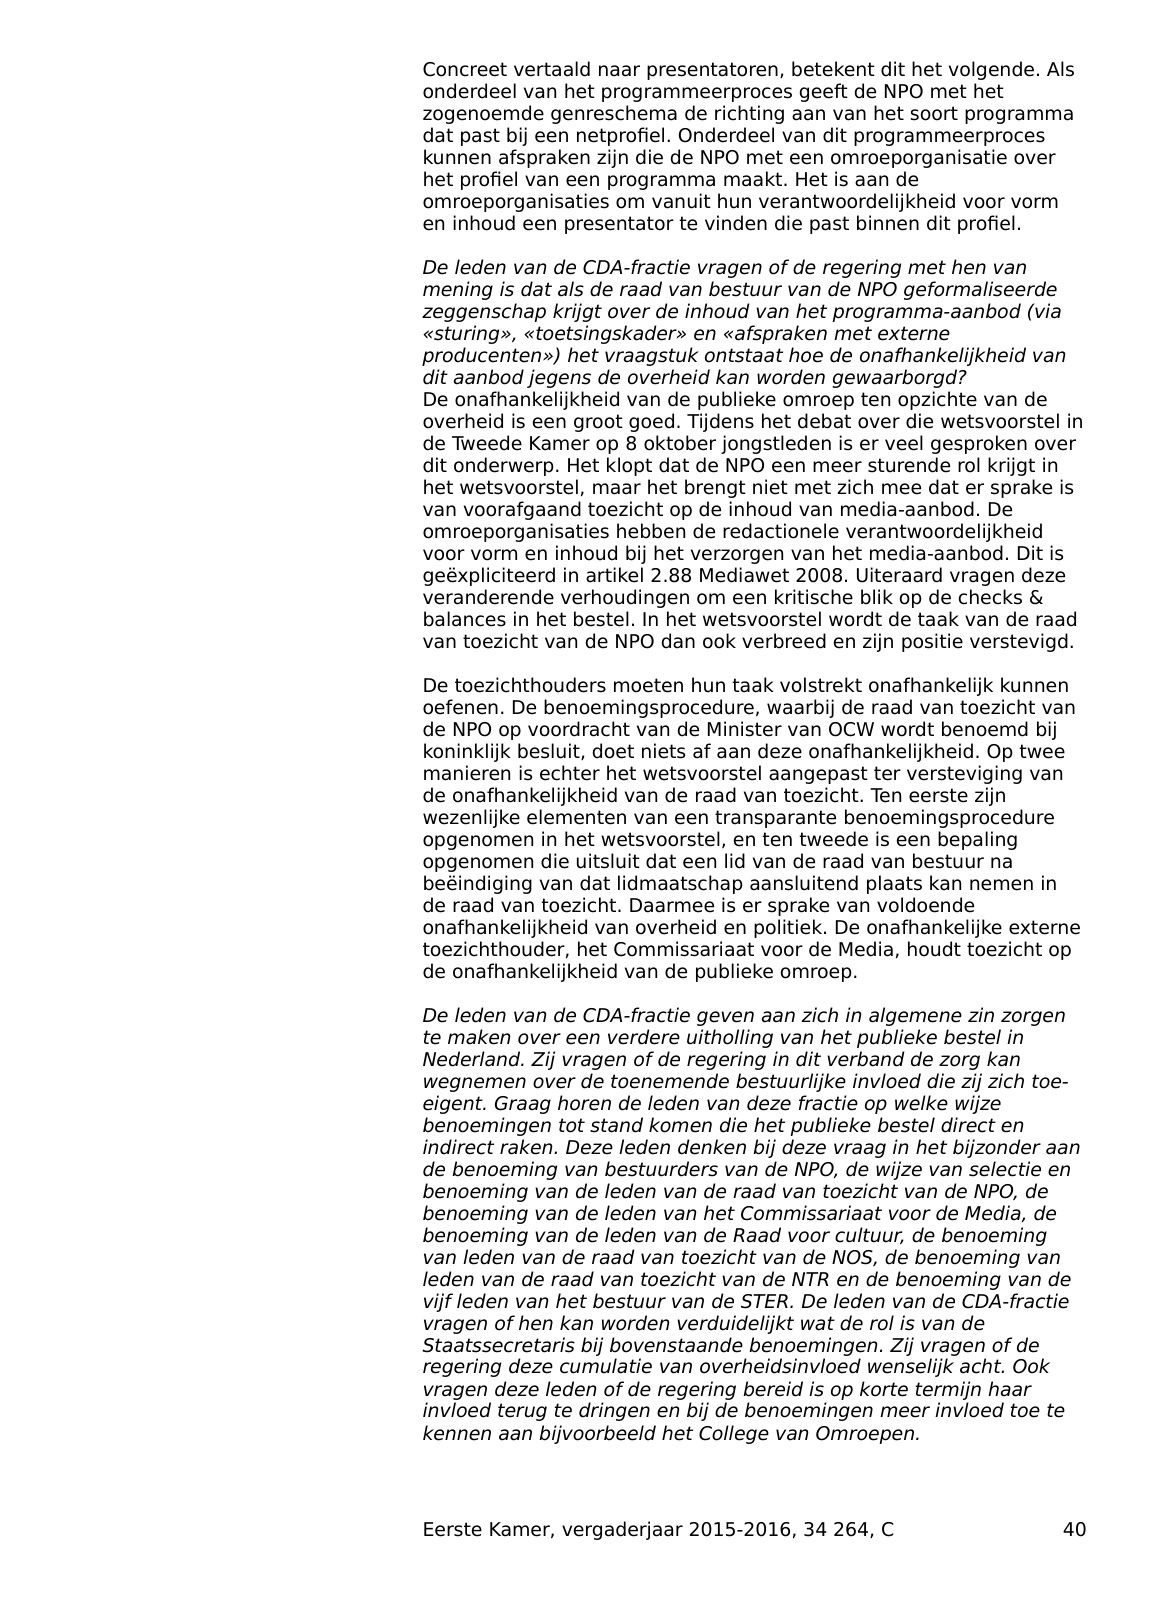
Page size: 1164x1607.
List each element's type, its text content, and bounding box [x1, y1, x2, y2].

text Concreet vertaald naar presentatoren, betekent dit het volgende. Als onderdeel van het programmeerproces geeft de NPO met het zogenoemde genreschema de richting aan van het soort programma dat past bij een netprofiel. Onderdeel van dit programmeerproces kunnen afspraken zijn die de NPO met een omroeporganisatie over het profiel van een programma maakt. Het is aan de omroeporganisaties om vanuit hun verantwoordelijkheid voor vorm en inhoud een presentator te vinden die past binnen dit profiel. [422, 59, 1087, 235]
text De toezichthouders moeten hun taak volstrekt onafhankelijk kunnen oefenen. De benoemingsprocedure, waarbij de raad van toezicht van de NPO op voordracht van de Minister van OCW wordt benoemd bij koninklijk besluit, doet niets af aan deze onafhankelijkheid. Op twee manieren is echter het wetsvoorstel aangepast ter versteviging van de onafhankelijkheid van de raad van toezicht. Ten eerste zijn wezenlijke elementen van een transparante benoemingsprocedure opgenomen in het wetsvoorstel, en ten tweede is een bepaling opgenomen die uitsluit dat een lid van de raad van bestuur na beëindiging van dat lidmaatschap aansluitend plaats kan nemen in de raad van toezicht. Daarmee is er sprake van voldoende onafhankelijkheid van overheid en politiek. De onafhankelijke externe toezichthouder, het Commissariaat voor de Media, houdt toezicht op de onafhankelijkheid van de publieke omroep. [422, 675, 1087, 983]
text De leden van de CDA-fractie geven aan zich in algemene zin zorgen te maken over een verdere uitholling van het publieke bestel in Nederland. Zij vragen of de regering in dit verband de zorg kan wegnemen over de toenemende bestuurlijke invloed die zij zich toe-eigent. Graag horen de leden van deze fractie op welke wijze benoemingen tot stand komen die het publieke bestel direct en indirect raken. Deze leden denken bij deze vraag in het bijzonder aan de benoeming van bestuurders van de NPO, de wijze van selectie en benoeming van de leden van de raad van toezicht van de NPO, de benoeming van de leden van het Commissariaat voor de Media, de benoeming van de leden van de Raad voor cultuur, de benoeming van leden van de raad van toezicht van de NOS, de benoeming van leden van de raad van toezicht van de NTR en de benoeming van de vijf leden van het bestuur van de STER. De leden van de CDA-fractie vragen of hen kan worden verduidelijkt wat de rol is van de Staatssecretaris bij bovenstaande benoemingen. Zij vragen of de regering deze cumulatie van overheidsinvloed wenselijk acht. Ook vragen deze leden of de regering bereid is op korte termijn haar invloed terug te dringen en bij de benoemingen meer invloed toe te kennen aan bijvoorbeeld het College van Omroepen. [422, 1005, 1087, 1444]
text De leden van de CDA-fractie vragen of de regering met hen van mening is dat als de raad van bestuur van de NPO geformaliseerde zeggenschap krijgt over de inhoud van het programma-aanbod (via «sturing», «toetsingskader» en «afspraken met externe producenten») het vraagstuk ontstaat hoe de onafhankelijkheid van dit aanbod jegens de overheid kan worden gewaarborgd? [422, 257, 1087, 389]
text De onafhankelijkheid van de publieke omroep ten opzichte van de overheid is een groot goed. Tijdens het debat over die wetsvoorstel in de Tweede Kamer op 8 oktober jongstleden is er veel gesproken over dit onderwerp. Het klopt dat de NPO een meer sturende rol krijgt in het wetsvoorstel, maar het brengt niet met zich mee dat er sprake is van voorafgaand toezicht op de inhoud van media-aanbod. De omroeporganisaties hebben de redactionele verantwoordelijkheid voor vorm en inhoud bij het verzorgen van het media-aanbod. Dit is geëxpliciteerd in artikel 2.88 Mediawet 2008. Uiteraard vragen deze veranderende verhoudingen om een kritische blik op de checks & balances in het bestel. In het wetsvoorstel wordt de taak van de raad van toezicht van de NPO dan ook verbreed en zijn positie verstevigd. [422, 389, 1087, 653]
